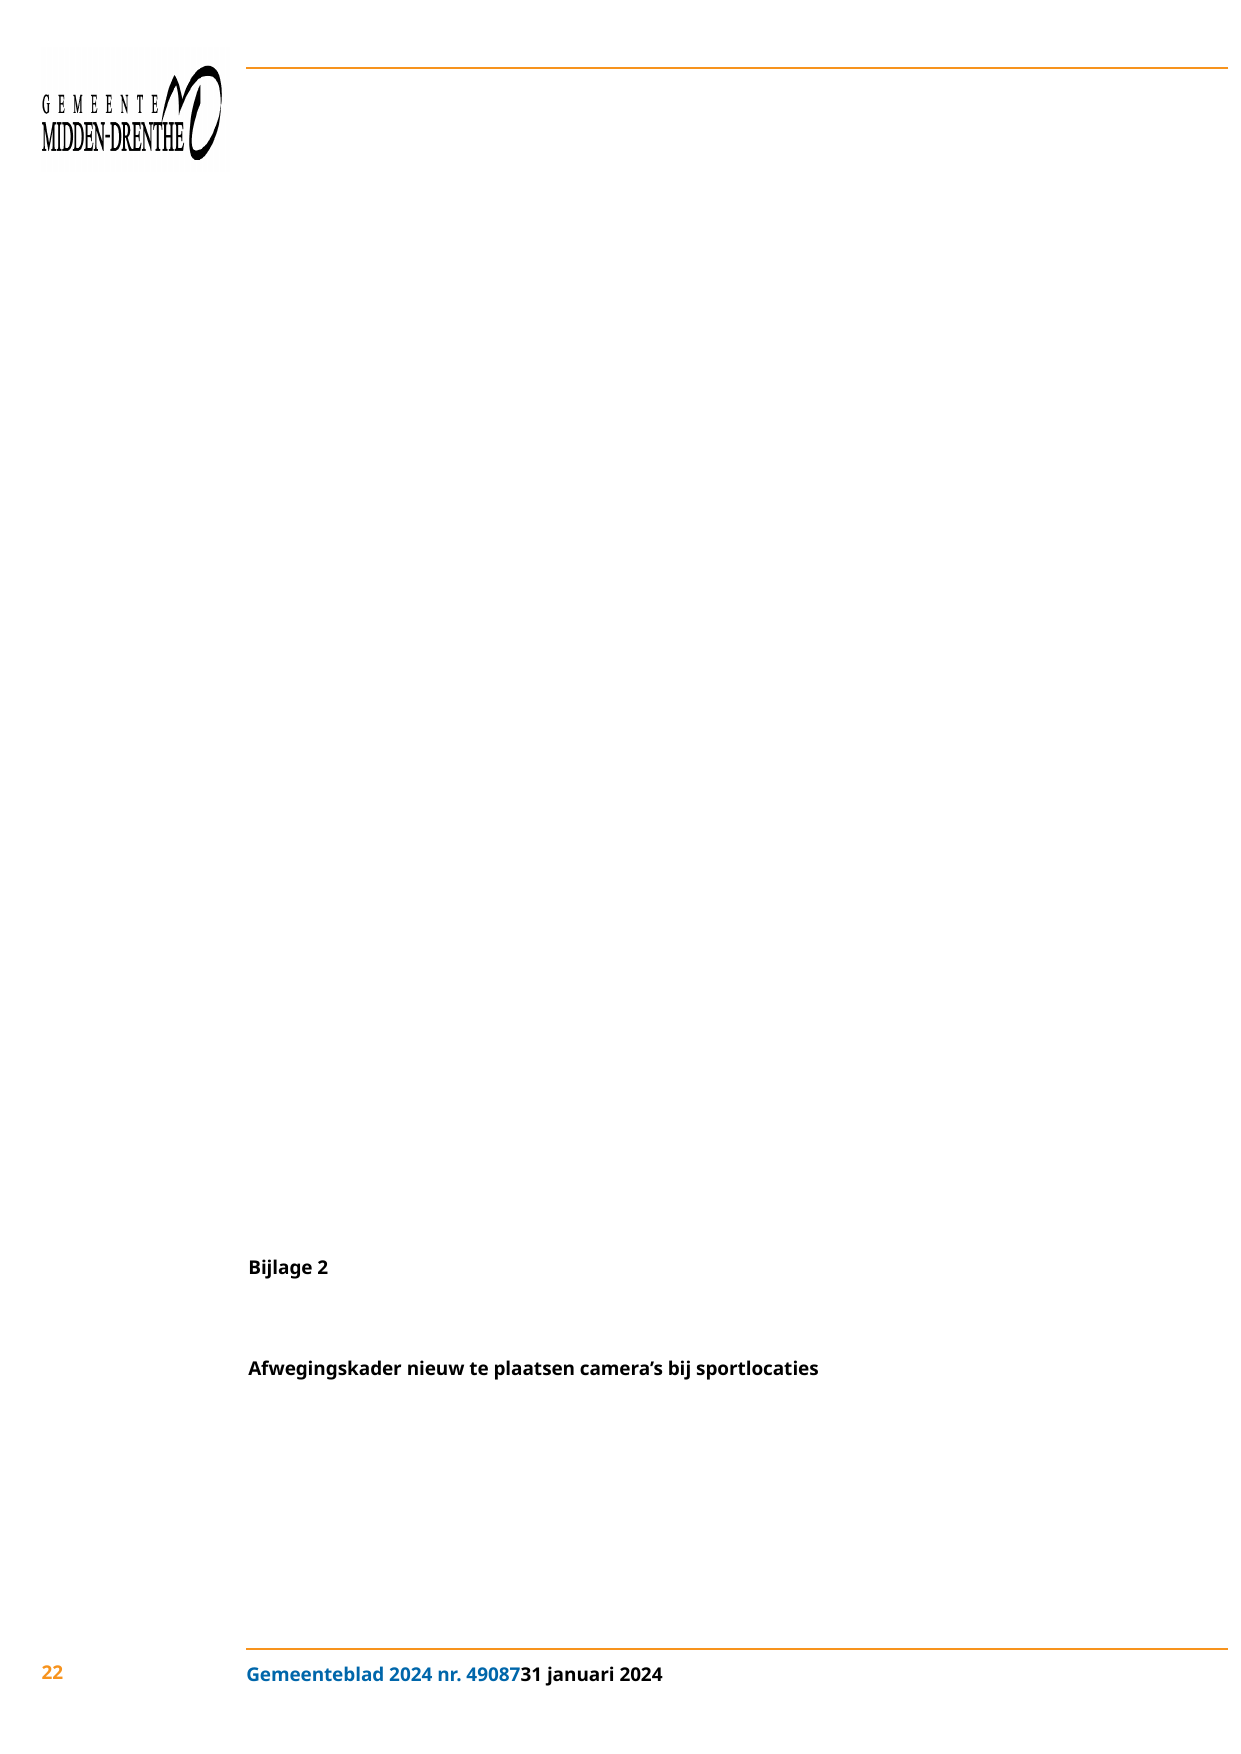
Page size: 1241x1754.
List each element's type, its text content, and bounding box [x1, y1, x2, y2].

text Afwegingskader nieuw te plaatsen camera’s bij sportlocaties [248, 1355, 1152, 1381]
text Bijlage 2 [248, 1254, 1152, 1280]
picture [41, 47, 231, 172]
